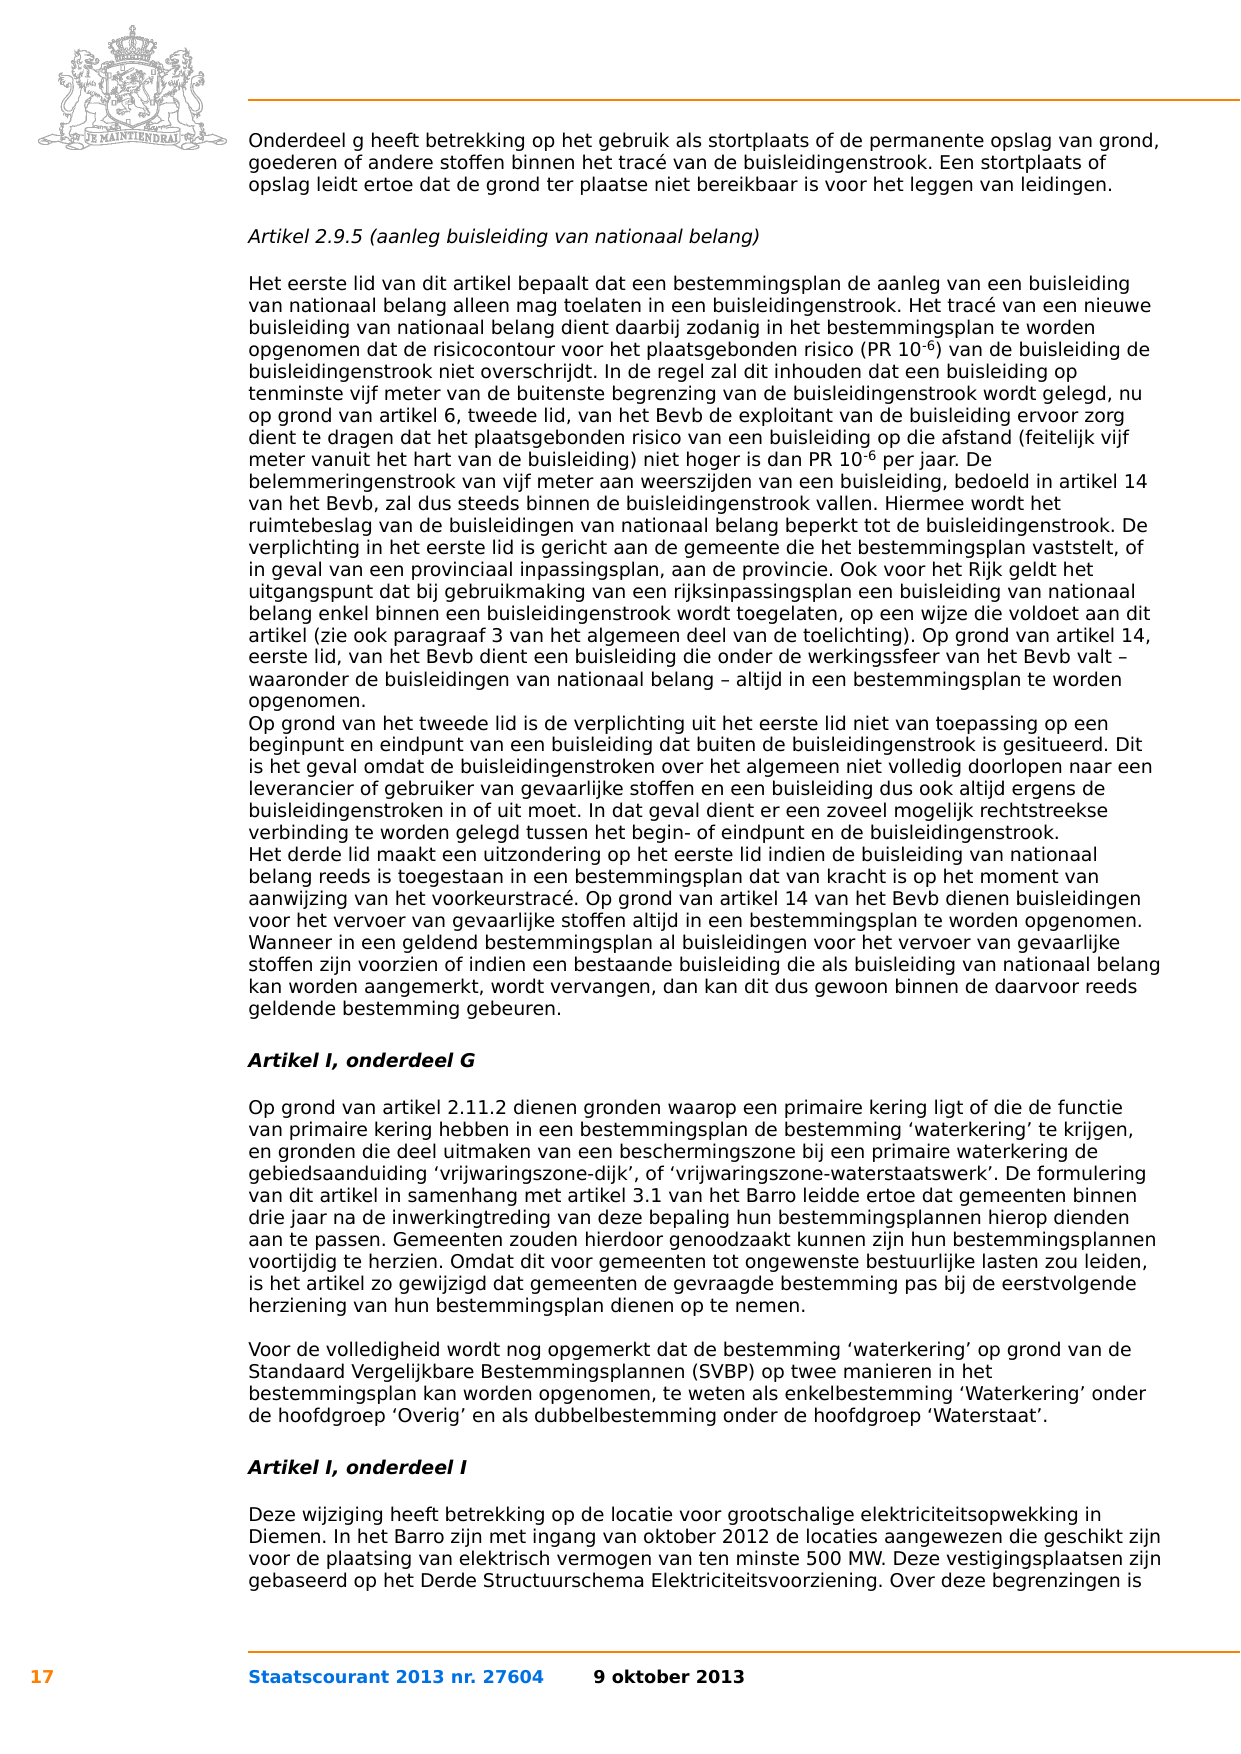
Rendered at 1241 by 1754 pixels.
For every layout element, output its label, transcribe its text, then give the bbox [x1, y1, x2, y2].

text Op grond van het tweede lid is de verplichting uit het eerste lid niet van toepassing op een beginpunt en eindpunt van een buisleiding dat buiten de buisleidingenstrook is gesitueerd. Dit is het geval omdat de buisleidingenstroken over het algemeen niet volledig doorlopen naar een leverancier of gebruiker van gevaarlijke stoffen en een buisleiding dus ook altijd ergens de buisleidingenstroken in of uit moet. In dat geval dient er een zoveel mogelijk rechtstreekse verbinding te worden gelegd tussen het begin- of eindpunt en de buisleidingenstrook. [248, 712, 1163, 844]
text Deze wijziging heeft betrekking op de locatie voor grootschalige elektriciteitsopwekking in Diemen. In het Barro zijn met ingang van oktober 2012 de locaties aangewezen die geschikt zijn voor de plaatsing van elektrisch vermogen van ten minste 500 MW. Deze vestigingsplaatsen zijn gebaseerd op het Derde Structuurschema Elektriciteitsvoorziening. Over deze begrenzingen is [248, 1504, 1163, 1592]
text Op grond van artikel 2.11.2 dienen gronden waarop een primaire kering ligt of die de functie van primaire kering hebben in een bestemmingsplan de bestemming ‘waterkering’ te krijgen, en gronden die deel uitmaken van een beschermingszone bij een primaire waterkering de gebiedsaanduiding ‘vrijwaringszone-dijk’, of ‘vrijwaringszone-waterstaatswerk’. De formulering van dit artikel in samenhang met artikel 3.1 van het Barro leidde ertoe dat gemeenten binnen drie jaar na de inwerkingtreding van deze bepaling hun bestemmingsplannen hierop dienden aan te passen. Gemeenten zouden hierdoor genoodzaakt kunnen zijn hun bestemmingsplannen voortijdig te herzien. Omdat dit voor gemeenten tot ongewenste bestuurlijke lasten zou leiden, is het artikel zo gewijzigd dat gemeenten de gevraagde bestemming pas bij de eerstvolgende herziening van hun bestemmingsplan dienen op te nemen. [248, 1097, 1163, 1317]
subtitle Artikel 2.9.5 (aanleg buisleiding van nationaal belang) [248, 226, 1163, 248]
picture [38, 25, 227, 150]
text Voor de volledigheid wordt nog opgemerkt dat de bestemming ‘waterkering’ op grond van de Standaard Vergelijkbare Bestemmingsplannen (SVBP) op twee manieren in het bestemmingsplan kan worden opgenomen, te weten als enkelbestemming ‘Waterkering’ onder de hoofdgroep ‘Overig’ en als dubbelbestemming onder de hoofdgroep ‘Waterstaat’. [248, 1339, 1163, 1427]
text Onderdeel g heeft betrekking op het gebruik als stortplaats of de permanente opslag van grond, goederen of andere stoffen binnen het tracé van de buisleidingenstrook. Een stortplaats of opslag leidt ertoe dat de grond ter plaatse niet bereikbaar is voor het leggen van leidingen. [248, 130, 1163, 196]
subtitle Artikel I, onderdeel G [248, 1050, 1163, 1072]
text Het derde lid maakt een uitzondering op het eerste lid indien de buisleiding van nationaal belang reeds is toegestaan in een bestemmingsplan dat van kracht is op het moment van aanwijzing van het voorkeurstracé. Op grond van artikel 14 van het Bevb dienen buisleidingen voor het vervoer van gevaarlijke stoffen altijd in een bestemmingsplan te worden opgenomen. Wanneer in een geldend bestemmingsplan al buisleidingen voor het vervoer van gevaarlijke stoffen zijn voorzien of indien een bestaande buisleiding die als buisleiding van nationaal belang kan worden aangemerkt, wordt vervangen, dan kan dit dus gewoon binnen de daarvoor reeds geldende bestemming gebeuren. [248, 844, 1163, 1020]
subtitle Artikel I, onderdeel I [248, 1457, 1163, 1479]
text Het eerste lid van dit artikel bepaalt dat een bestemmingsplan de aanleg van een buisleiding van nationaal belang alleen mag toelaten in een buisleidingenstrook. Het tracé van een nieuwe buisleiding van nationaal belang dient daarbij zodanig in het bestemmingsplan te worden opgenomen dat de risicocontour voor het plaatsgebonden risico (PR 10-6) van de buisleiding de buisleidingenstrook niet overschrijdt. In de regel zal dit inhouden dat een buisleiding op tenminste vijf meter van de buitenste begrenzing van de buisleidingenstrook wordt gelegd, nu op grond van artikel 6, tweede lid, van het Bevb de exploitant van de buisleiding ervoor zorg dient te dragen dat het plaatsgebonden risico van een buisleiding op die afstand (feitelijk vijf meter vanuit het hart van de buisleiding) niet hoger is dan PR 10-6 per jaar. De belemmeringenstrook van vijf meter aan weerszijden van een buisleiding, bedoeld in artikel 14 van het Bevb, zal dus steeds binnen de buisleidingenstrook vallen. Hiermee wordt het ruimtebeslag van de buisleidingen van nationaal belang beperkt tot de buisleidingenstrook. De verplichting in het eerste lid is gericht aan de gemeente die het bestemmingsplan vaststelt, of in geval van een provinciaal inpassingsplan, aan de provincie. Ook voor het Rijk geldt het uitgangspunt dat bij gebruikmaking van een rijksinpassingsplan een buisleiding van nationaal belang enkel binnen een buisleidingenstrook wordt toegelaten, op een wijze die voldoet aan dit artikel (zie ook paragraaf 3 van het algemeen deel van de toelichting). Op grond van artikel 14, eerste lid, van het Bevb dient een buisleiding die onder de werkingssfeer van het Bevb valt – waaronder de buisleidingen van nationaal belang – altijd in een bestemmingsplan te worden opgenomen. [248, 273, 1163, 712]
